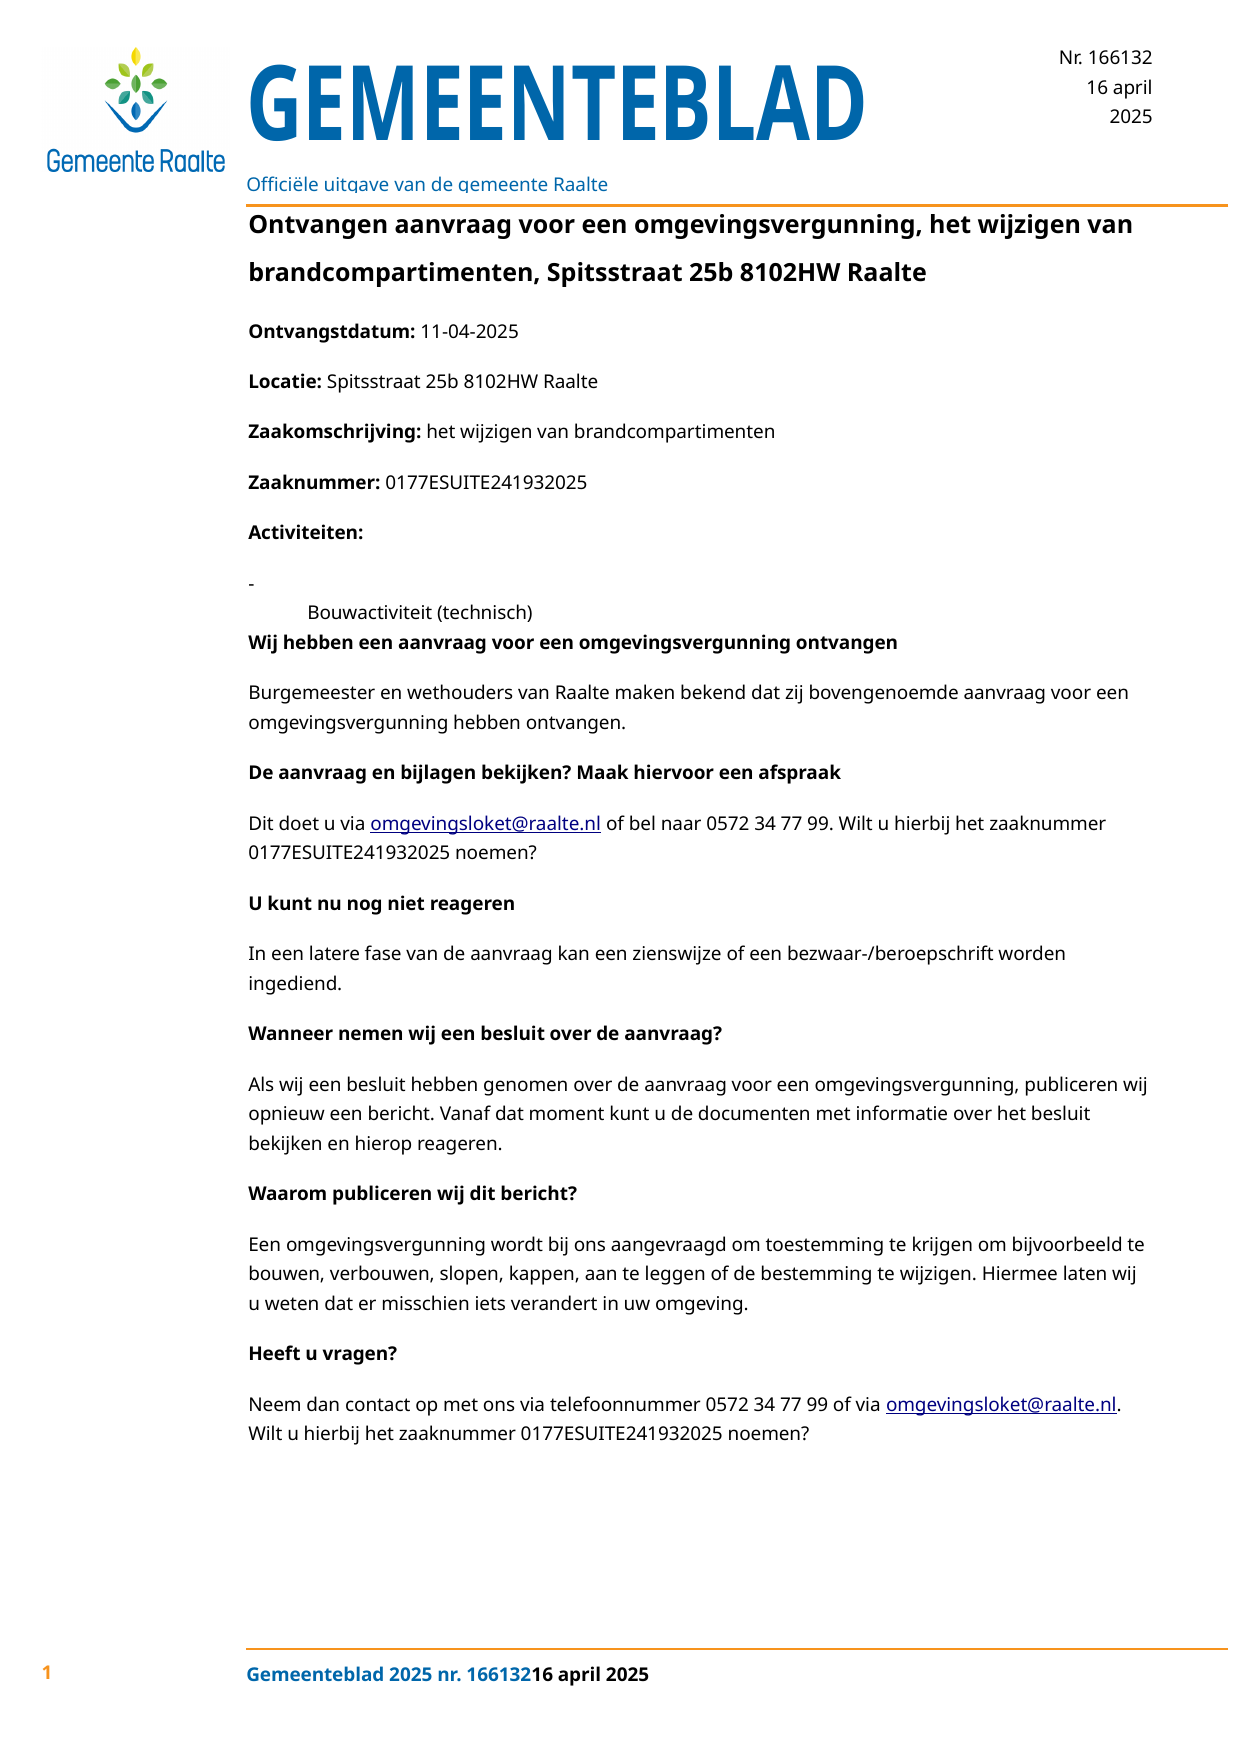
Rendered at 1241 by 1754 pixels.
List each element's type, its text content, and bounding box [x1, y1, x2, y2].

picture [41, 47, 231, 172]
text Activiteiten: [248, 519, 1152, 545]
text Wanneer nemen wij een besluit over de aanvraag? [248, 1020, 1152, 1046]
text Waarom publiceren wij dit bericht? [248, 1180, 1152, 1206]
text Ontvangen aanvraag voor een omgevingsvergunning, het wijzigen van brandcompartimenten, Spitsstraat 25b 8102HW Raalte [248, 207, 1152, 288]
text Locatie: Spitsstraat 25b 8102HW Raalte [248, 368, 1152, 394]
text Wij hebben een aanvraag voor een omgevingsvergunning ontvangen [248, 629, 1152, 655]
list Bouwactiviteit (technisch) [248, 599, 1152, 625]
text Dit doet u via omgevingsloket@raalte.nl of bel naar 0572 34 77 99. Wilt u hierbij het zaaknummer 0177ESUITE241932025 noemen? [248, 810, 1152, 865]
text Ontvangstdatum: 11-04-2025 [248, 318, 1152, 344]
text Heeft u vragen? [248, 1340, 1152, 1366]
text De aanvraag en bijlagen bekijken? Maak hiervoor een afspraak [248, 759, 1152, 785]
text Als wij een besluit hebben genomen over de aanvraag voor een omgevingsvergunning, publiceren wij opnieuw een bericht. Vanaf dat moment kunt u de documenten met informatie over het besluit bekijken en hierop reageren. [248, 1071, 1152, 1156]
text U kunt nu nog niet reageren [248, 890, 1152, 916]
text Een omgevingsvergunning wordt bij ons aangevraagd om toestemming te krijgen om bijvoorbeeld te bouwen, verbouwen, slopen, kappen, aan te leggen of de bestemming te wijzigen. Hiermee laten wij u weten dat er misschien iets verandert in uw omgeving. [248, 1231, 1152, 1316]
text Zaaknummer: 0177ESUITE241932025 [248, 469, 1152, 495]
text In een latere fase van de aanvraag kan een zienswijze of een bezwaar-/beroepschrift worden ingediend. [248, 940, 1152, 996]
text Neem dan contact op met ons via telefoonnummer 0572 34 77 99 of via omgevingsloket@raalte.nl. Wilt u hierbij het zaaknummer 0177ESUITE241932025 noemen? [248, 1391, 1152, 1446]
text Burgemeester en wethouders van Raalte maken bekend dat zij bovengenoemde aanvraag voor een omgevingsvergunning hebben ontvangen. [248, 679, 1152, 735]
text Zaakomschrijving: het wijzigen van brandcompartimenten [248, 419, 1152, 444]
